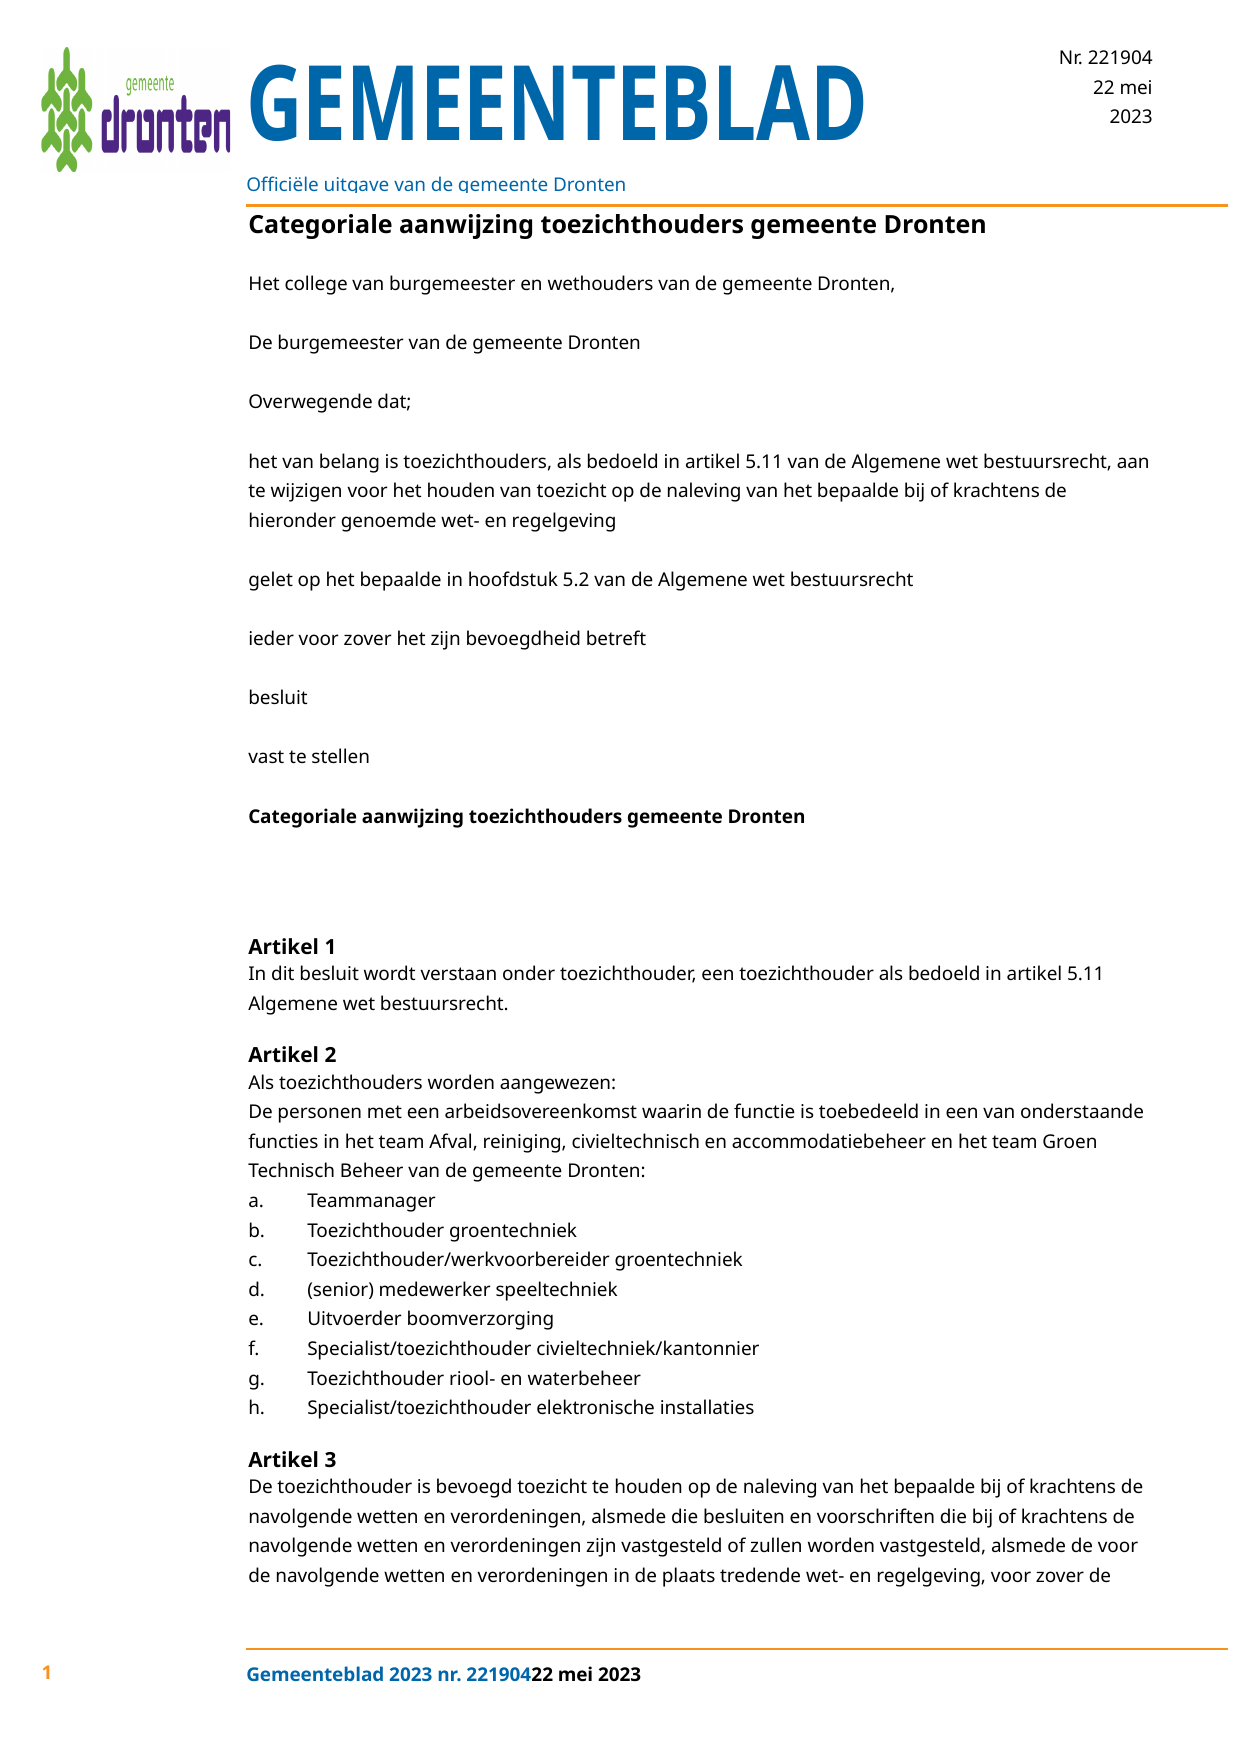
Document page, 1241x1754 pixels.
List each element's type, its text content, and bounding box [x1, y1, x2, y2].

list Toezichthouder groentechniek [248, 1217, 1152, 1243]
text Overwegende dat; [248, 389, 1152, 414]
text het van belang is toezichthouders, als bedoeld in artikel 5.11 van de Algemene wet bestuursrecht, aan te wijzigen voor het houden van toezicht op de naleving van het bepaalde bij of krachtens de hieronder genoemde wet- en regelgeving [248, 448, 1152, 533]
list Toezichthouder riool- en waterbeheer [248, 1365, 1152, 1391]
list (senior) medewerker speeltechniek [248, 1276, 1152, 1302]
text Artikel 3 [248, 1445, 1152, 1473]
text In dit besluit wordt verstaan onder toezichthouder, een toezichthouder als bedoeld in artikel 5.11 Algemene wet bestuursrecht. [248, 961, 1152, 1016]
text De personen met een arbeidsovereenkomst waarin de functie is toebedeeld in een van onderstaande functies in het team Afval, reiniging, civieltechnisch en accommodatiebeheer en het team Groen Technisch Beheer van de gemeente Dronten: [248, 1098, 1152, 1183]
text gelet op het bepaalde in hoofdstuk 5.2 van de Algemene wet bestuursrecht [248, 566, 1152, 592]
list Toezichthouder/werkvoorbereider groentechniek [248, 1246, 1152, 1272]
list Specialist/toezichthouder civieltechniek/kantonnier [248, 1335, 1152, 1361]
picture [41, 47, 231, 172]
list Teammanager [248, 1187, 1152, 1213]
text Categoriale aanwijzing toezichthouders gemeente Dronten [248, 207, 1152, 241]
text Artikel 2 [248, 1041, 1152, 1069]
text De burgemeester van de gemeente Dronten [248, 329, 1152, 355]
text Artikel 1 [248, 932, 1152, 961]
text De toezichthouder is bevoegd toezicht te houden op de naleving van het bepaalde bij of krachtens de navolgende wetten en verordeningen, alsmede die besluiten en voorschriften die bij of krachtens de navolgende wetten en verordeningen zijn vastgesteld of zullen worden vastgesteld, alsmede de voor de navolgende wetten en verordeningen in de plaats tredende wet- en regelgeving, voor zover de [248, 1473, 1152, 1588]
text besluit [248, 684, 1152, 710]
text Categoriale aanwijzing toezichthouders gemeente Dronten [248, 803, 1152, 828]
text ieder voor zover het zijn bevoegdheid betreft [248, 625, 1152, 651]
text Als toezichthouders worden aangewezen: [248, 1069, 1152, 1095]
text vast te stellen [248, 744, 1152, 769]
list Specialist/toezichthouder elektronische installaties [248, 1394, 1152, 1420]
list Uitvoerder boomverzorging [248, 1306, 1152, 1331]
text Het college van burgemeester en wethouders van de gemeente Dronten, [248, 270, 1152, 296]
